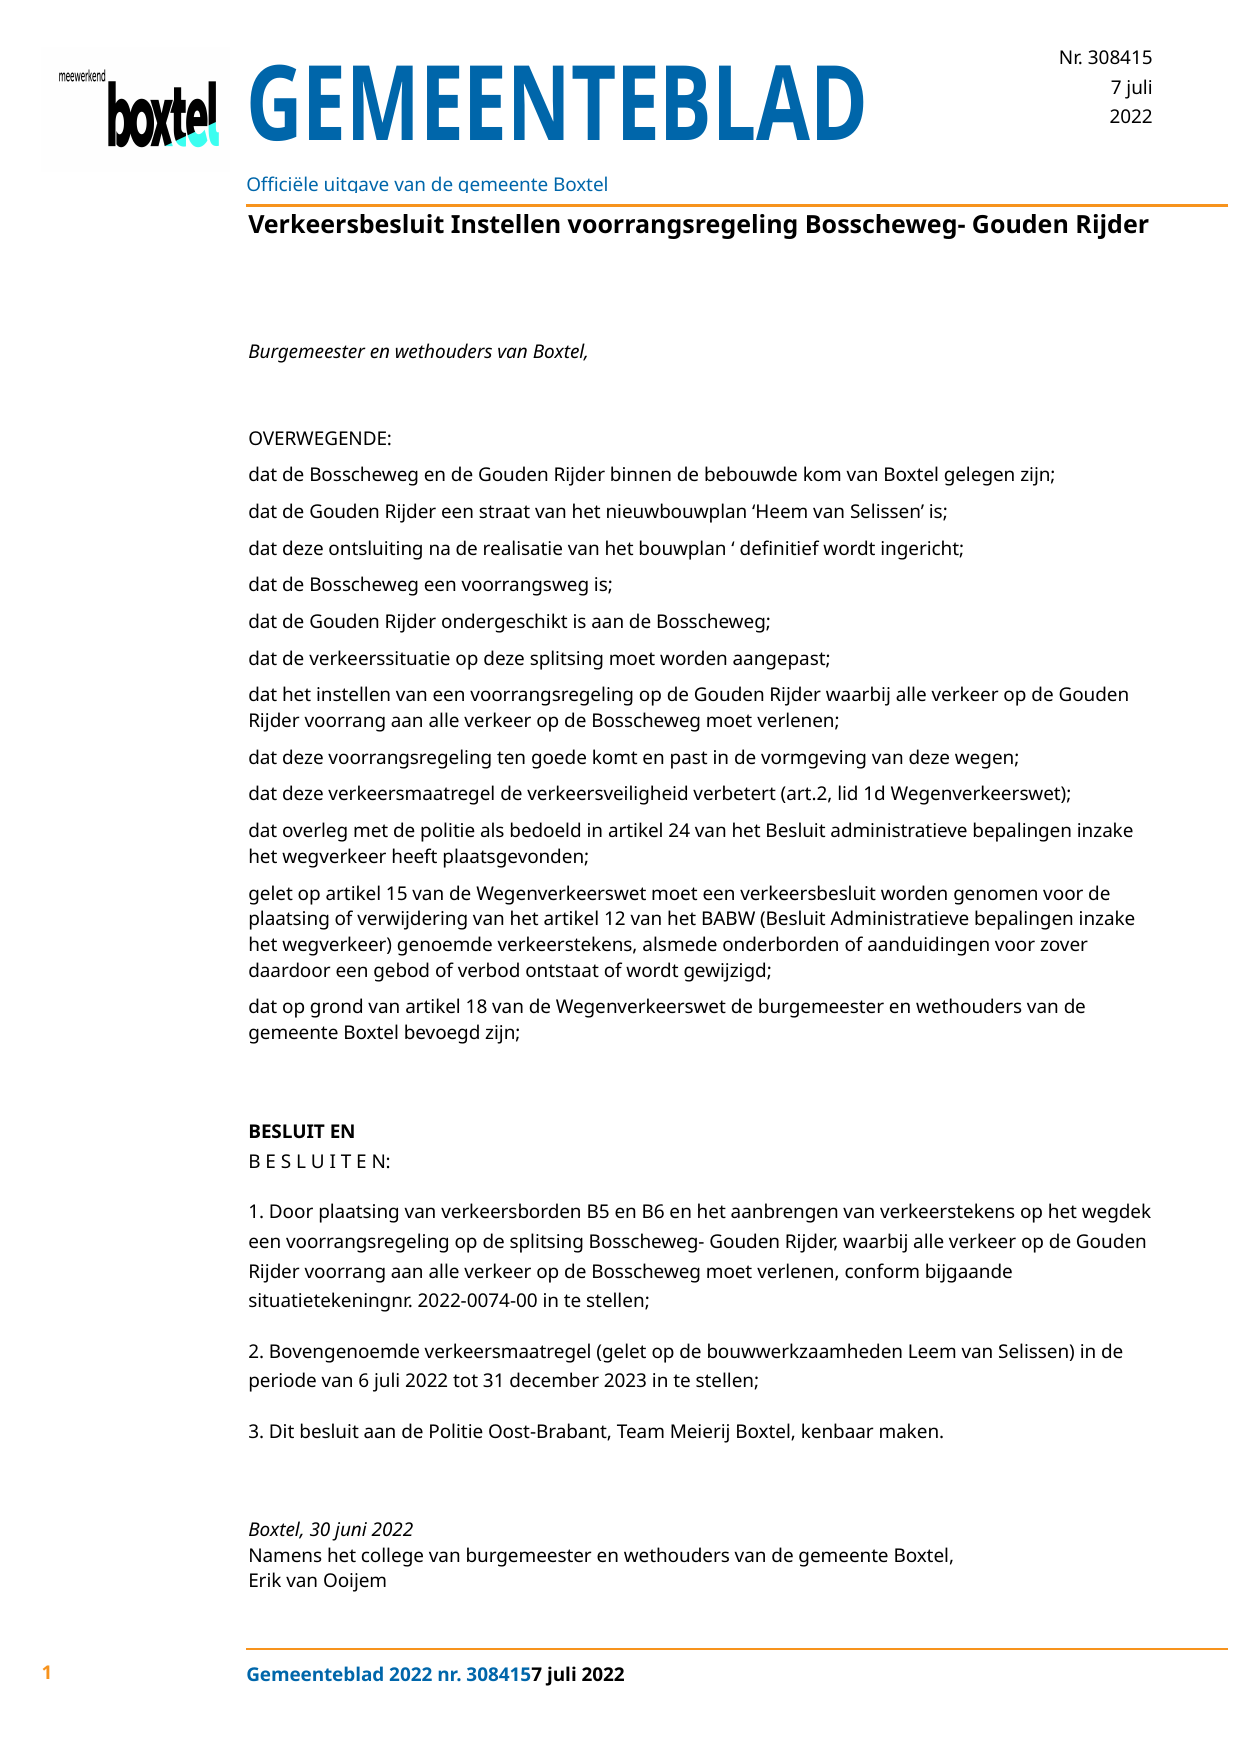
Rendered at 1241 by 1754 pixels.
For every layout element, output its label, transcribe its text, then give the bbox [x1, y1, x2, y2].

text gelet op artikel 15 van de Wegenverkeerswet moet een verkeersbesluit worden genomen voor de plaatsing of verwijdering van het artikel 12 van het BABW (Besluit Administratieve bepalingen inzake het wegverkeer) genoemde verkeerstekens, alsmede onderborden of aanduidingen voor zover daardoor een gebod of verbod ontstaat of wordt gewijzigd; [248, 880, 1152, 983]
text Boxtel, 30 juni 2022 [248, 1516, 1152, 1542]
text dat op grond van artikel 18 van de Wegenverkeerswet de burgemeester en wethouders van de gemeente Boxtel bevoegd zijn; [248, 993, 1152, 1045]
text dat de Bosscheweg een voorrangsweg is; [248, 572, 1152, 597]
text dat de verkeerssituatie op deze splitsing moet worden aangepast; [248, 645, 1152, 671]
text dat deze verkeersmaatregel de verkeersveiligheid verbetert (art.2, lid 1d Wegenverkeerswet); [248, 781, 1152, 806]
text OVERWEGENDE: [248, 425, 1152, 451]
text 2. Bovengenoemde verkeersmaatregel (gelet op de bouwwerkzaamheden Leem van Selissen) in de periode van 6 juli 2022 tot 31 december 2023 in te stellen; [248, 1338, 1152, 1393]
text dat deze voorrangsregeling ten goede komt en past in de vormgeving van deze wegen; [248, 744, 1152, 770]
text dat het instellen van een voorrangsregeling op de Gouden Rijder waarbij alle verkeer op de Gouden Rijder voorrang aan alle verkeer op de Bosscheweg moet verlenen; [248, 682, 1152, 733]
picture [41, 47, 231, 172]
text dat de Bosscheweg en de Gouden Rijder binnen de bebouwde kom van Boxtel gelegen zijn; [248, 462, 1152, 487]
text Burgemeester en wethouders van Boxtel, [248, 338, 1152, 364]
text B E S L U I T E N: [248, 1148, 1152, 1174]
text Namens het college van burgemeester en wethouders van de gemeente Boxtel, [248, 1542, 1152, 1567]
text 1. Door plaatsing van verkeersborden B5 en B6 en het aanbrengen van verkeerstekens op het wegdek een voorrangsregeling op de splitsing Bosscheweg- Gouden Rijder, waarbij alle verkeer op de Gouden Rijder voorrang aan alle verkeer op de Bosscheweg moet verlenen, conform bijgaande situatietekeningnr. 2022-0074-00 in te stellen; [248, 1199, 1152, 1313]
text dat de Gouden Rijder een straat van het nieuwbouwplan ‘Heem van Selissen’ is; [248, 498, 1152, 524]
text Verkeersbesluit Instellen voorrangsregeling Bosscheweg- Gouden Rijder [248, 207, 1152, 241]
text 3. Dit besluit aan de Politie Oost-Brabant, Team Meierij Boxtel, kenbaar maken. [248, 1418, 1152, 1443]
text dat deze ontsluiting na de realisatie van het bouwplan ‘ definitief wordt ingericht; [248, 535, 1152, 561]
text BESLUIT EN [248, 1119, 1152, 1144]
text dat overleg met de politie als bedoeld in artikel 24 van het Besluit administratieve bepalingen inzake het wegverkeer heeft plaatsgevonden; [248, 817, 1152, 869]
text Erik van Ooijem [248, 1567, 1152, 1593]
text dat de Gouden Rijder ondergeschikt is aan de Bosscheweg; [248, 608, 1152, 634]
